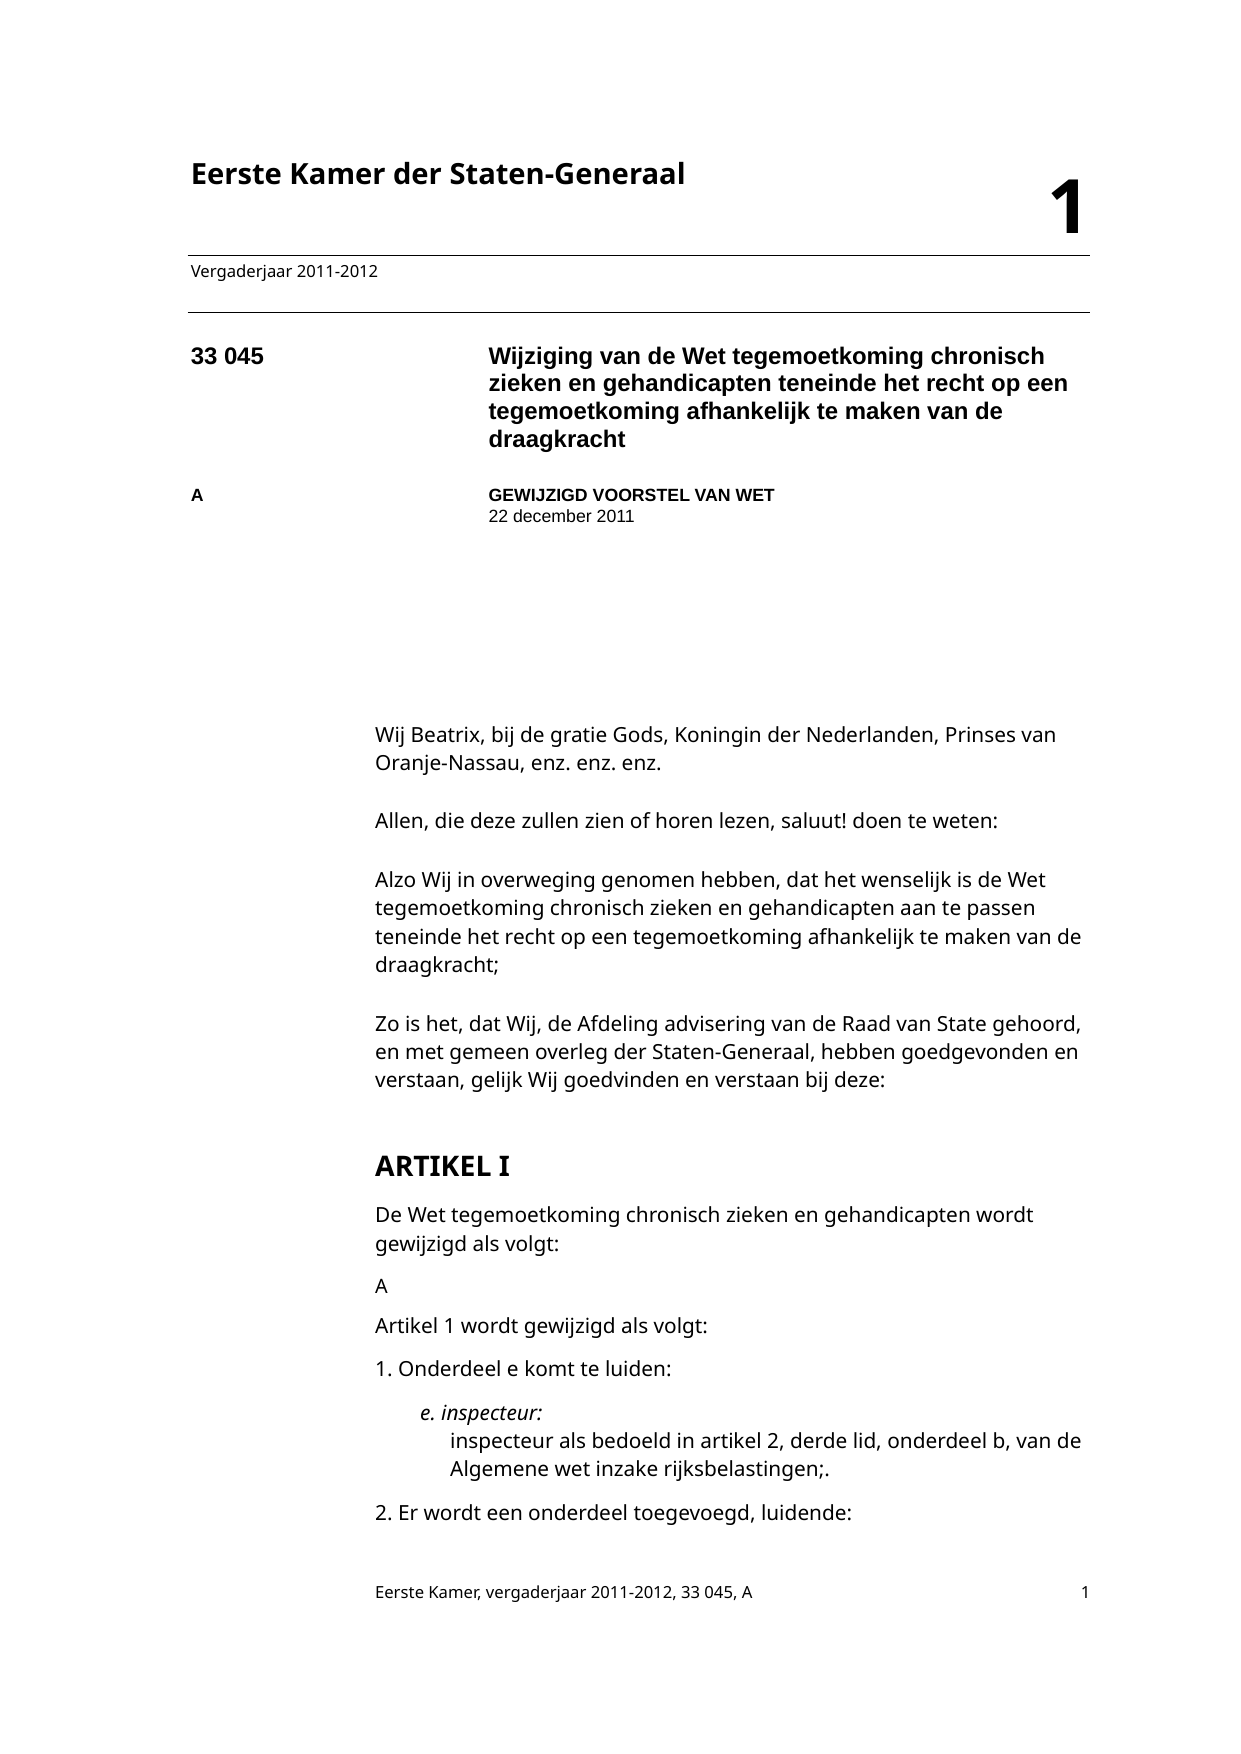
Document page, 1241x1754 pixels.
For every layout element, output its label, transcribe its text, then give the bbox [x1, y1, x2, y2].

table_cell [188, 313, 485, 339]
table_header 1 [910, 150, 1090, 255]
table_header Eerste Kamer der Staten-Generaal [188, 150, 909, 255]
text Wij Beatrix, bij de gratie Gods, Koningin der Nederlanden, Prinses van Oranje-Nassau, enz. enz. enz. [375, 720, 1090, 777]
text inspecteur als bedoeld in artikel 2, derde lid, onderdeel b, van de Algemene wet inzake rijksbelastingen;. [450, 1426, 1090, 1483]
table_cell Vergaderjaar 2011-2012 [188, 256, 485, 312]
text Allen, die deze zullen zien of horen lezen, saluut! doen te weten: [375, 807, 1090, 835]
table_cell Wijziging van de Wet tegemoetkoming chronisch zieken en gehandicapten teneinde het recht op een tegemoetkoming afhankelijk te maken van de draagkracht [485, 339, 1090, 482]
table_cell [485, 256, 1090, 312]
subtitle ARTIKEL I [375, 1147, 1090, 1185]
table_cell 33 045 [188, 339, 485, 482]
text 2. Er wordt een onderdeel toegevoegd, luidende: [375, 1498, 1090, 1526]
table_cell GEWIJZIGD VOORSTEL VAN WET 22 december 2011 [485, 482, 1090, 601]
text 1. Onderdeel e komt te luiden: [375, 1354, 1090, 1383]
text Alzo Wij in overweging genomen hebben, dat het wenselijk is de Wet tegemoetkoming chronisch zieken en gehandicapten aan te passen teneinde het recht op een tegemoetkoming afhankelijk te maken van de draagkracht; [375, 865, 1090, 979]
text e. inspecteur: [420, 1398, 1090, 1426]
table_cell [485, 313, 1090, 339]
table_cell A [188, 482, 485, 601]
text Artikel 1 wordt gewijzigd als volgt: [375, 1311, 1090, 1339]
text A [375, 1272, 1090, 1299]
text De Wet tegemoetkoming chronisch zieken en gehandicapten wordt gewijzigd als volgt: [375, 1200, 1090, 1257]
text Zo is het, dat Wij, de Afdeling advisering van de Raad van State gehoord, en met gemeen overleg der Staten-Generaal, hebben goedgevonden en verstaan, gelijk Wij goedvinden en verstaan bij deze: [375, 1009, 1090, 1094]
